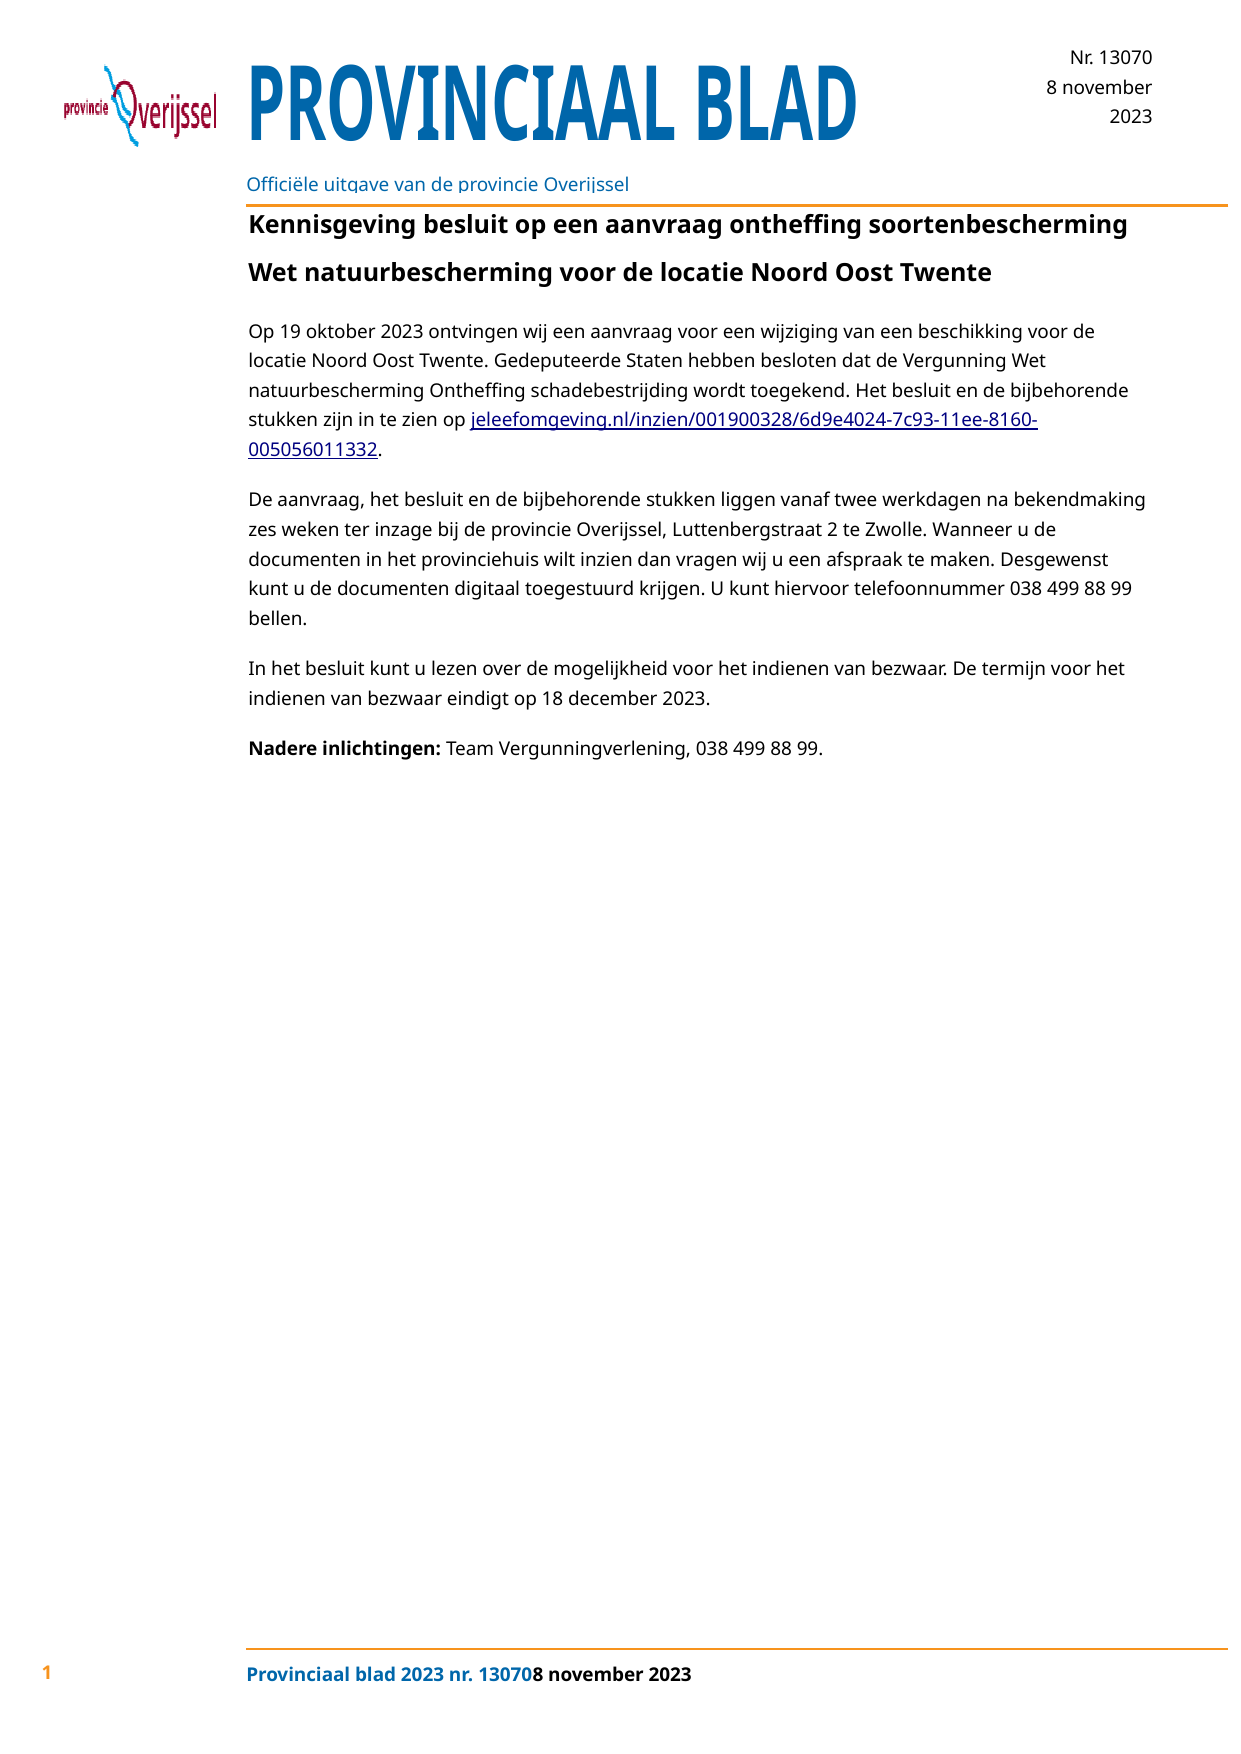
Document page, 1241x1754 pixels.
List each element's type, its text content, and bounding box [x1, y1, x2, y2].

text In het besluit kunt u lezen over de mogelijkheid voor het indienen van bezwaar. De termijn voor het indienen van bezwaar eindigt op 18 december 2023. [248, 655, 1152, 711]
text Nadere inlichtingen: Team Vergunningverlening, 038 499 88 99. [248, 735, 1152, 761]
picture [41, 47, 231, 172]
text Kennisgeving besluit op een aanvraag ontheffing soortenbescherming Wet natuurbescherming voor de locatie Noord Oost Twente [248, 207, 1152, 288]
text Op 19 oktober 2023 ontvingen wij een aanvraag voor een wijziging van een beschikking voor de locatie Noord Oost Twente. Gedeputeerde Staten hebben besloten dat de Vergunning Wet natuurbescherming Ontheffing schadebestrijding wordt toegekend. Het besluit en de bijbehorende stukken zijn in te zien op jeleefomgeving.nl/inzien/001900328/6d9e4024-7c93-11ee-8160-005056011332. [248, 318, 1152, 462]
text De aanvraag, het besluit en de bijbehorende stukken liggen vanaf twee werkdagen na bekendmaking zes weken ter inzage bij de provincie Overijssel, Luttenbergstraat 2 te Zwolle. Wanneer u de documenten in het provinciehuis wilt inzien dan vragen wij u een afspraak te maken. Desgewenst kunt u de documenten digitaal toegestuurd krijgen. U kunt hiervoor telefoonnummer 038 499 88 99 bellen. [248, 487, 1152, 631]
